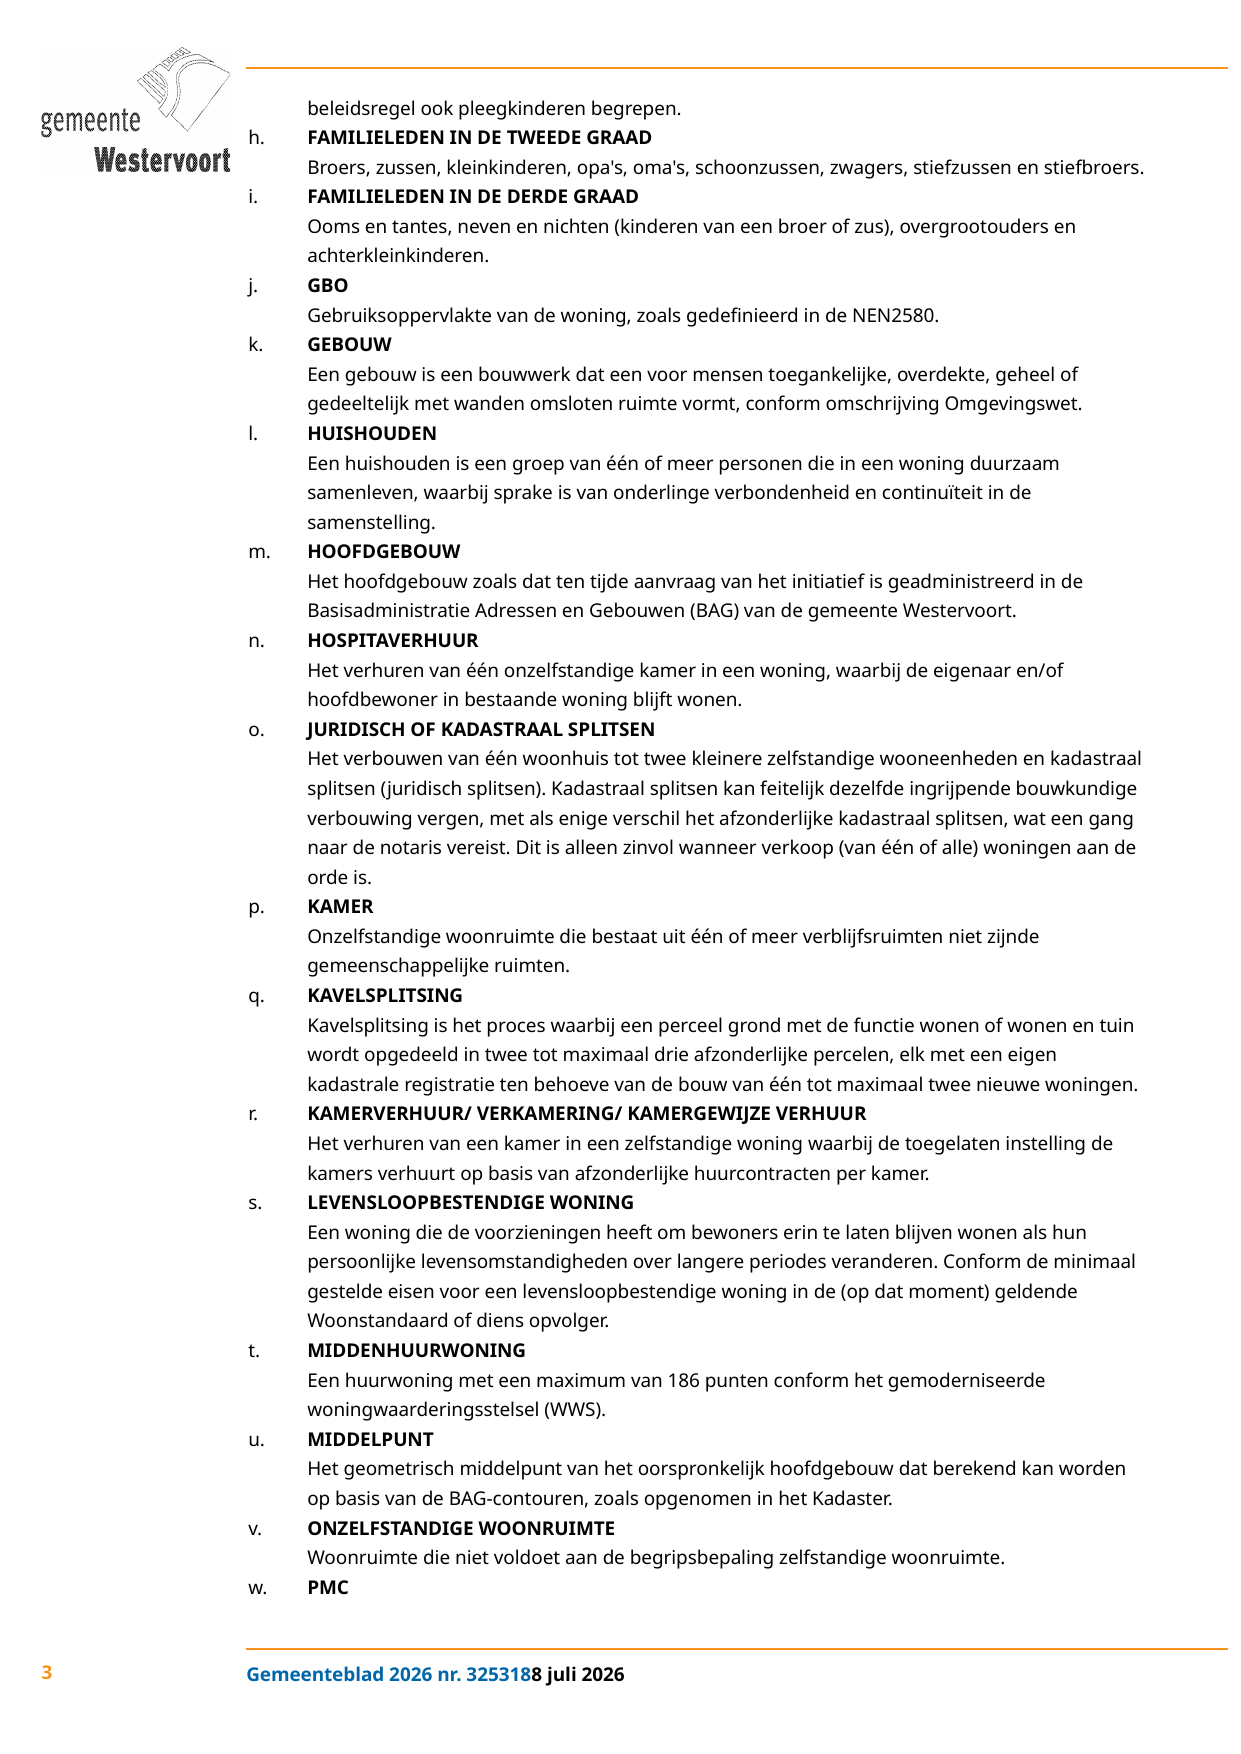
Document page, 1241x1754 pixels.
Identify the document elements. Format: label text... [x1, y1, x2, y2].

list beleidsregel ook pleegkinderen begrepen. [248, 95, 1152, 121]
list LEVENSLOOPBESTENDIGE WONING [248, 1189, 1152, 1215]
picture [41, 47, 231, 172]
list Kavelsplitsing is het proces waarbij een perceel grond met de functie wonen of wonen en tuin wordt opgedeeld in twee tot maximaal drie afzonderlijke percelen, elk met een eigen kadastrale registratie ten behoeve van de bouw van één tot maximaal twee nieuwe woningen. [248, 1012, 1152, 1097]
list MIDDENHUURWONING [248, 1337, 1152, 1363]
list Broers, zussen, kleinkinderen, opa's, oma's, schoonzussen, zwagers, stiefzussen en stiefbroers. [248, 154, 1152, 180]
list MIDDELPUNT [248, 1426, 1152, 1452]
list JURIDISCH OF KADASTRAAL SPLITSEN [248, 716, 1152, 742]
list ONZELFSTANDIGE WOONRUIMTE [248, 1515, 1152, 1541]
list HUISHOUDEN [248, 420, 1152, 446]
list Onzelfstandige woonruimte die bestaat uit één of meer verblijfsruimten niet zijnde gemeenschappelijke ruimten. [248, 923, 1152, 978]
list Een huurwoning met een maximum van 186 punten conform het gemoderniseerde woningwaarderingsstelsel (WWS). [248, 1367, 1152, 1422]
list Het geometrisch middelpunt van het oorspronkelijk hoofdgebouw dat berekend kan worden op basis van de BAG-contouren, zoals opgenomen in het Kadaster. [248, 1456, 1152, 1511]
list Woonruimte die niet voldoet aan de begripsbepaling zelfstandige woonruimte. [248, 1544, 1152, 1570]
list FAMILIELEDEN IN DE TWEEDE GRAAD [248, 124, 1152, 150]
list Een woning die de voorzieningen heeft om bewoners erin te laten blijven wonen als hun persoonlijke levensomstandigheden over langere periodes veranderen. Conform de minimaal gestelde eisen voor een levensloopbestendige woning in de (op dat moment) geldende Woonstandaard of diens opvolger. [248, 1219, 1152, 1333]
list Een huishouden is een groep van één of meer personen die in een woning duurzaam samenleven, waarbij sprake is van onderlinge verbondenheid en continuïteit in de samenstelling. [248, 450, 1152, 535]
list Het verhuren van een kamer in een zelfstandige woning waarbij de toegelaten instelling de kamers verhuurt op basis van afzonderlijke huurcontracten per kamer. [248, 1130, 1152, 1186]
list Het verhuren van één onzelfstandige kamer in een woning, waarbij de eigenaar en/of hoofdbewoner in bestaande woning blijft wonen. [248, 657, 1152, 712]
list KAMER [248, 893, 1152, 919]
list Gebruiksoppervlakte van de woning, zoals gedefinieerd in de NEN2580. [248, 302, 1152, 328]
list HOOFDGEBOUW [248, 538, 1152, 564]
list GEBOUW [248, 331, 1152, 357]
list KAVELSPLITSING [248, 982, 1152, 1008]
list GBO [248, 272, 1152, 298]
list HOSPITAVERHUUR [248, 627, 1152, 653]
list Een gebouw is een bouwwerk dat een voor mensen toegankelijke, overdekte, geheel of gedeeltelijk met wanden omsloten ruimte vormt, conform omschrijving Omgevingswet. [248, 361, 1152, 416]
list FAMILIELEDEN IN DE DERDE GRAAD [248, 183, 1152, 209]
list Het verbouwen van één woonhuis tot twee kleinere zelfstandige wooneenheden en kadastraal splitsen (juridisch splitsen). Kadastraal splitsen kan feitelijk dezelfde ingrijpende bouwkundige verbouwing vergen, met als enige verschil het afzonderlijke kadastraal splitsen, wat een gang naar de notaris vereist. Dit is alleen zinvol wanneer verkoop (van één of alle) woningen aan de orde is. [248, 746, 1152, 890]
list Ooms en tantes, neven en nichten (kinderen van een broer of zus), overgrootouders en achterkleinkinderen. [248, 213, 1152, 268]
list Het hoofdgebouw zoals dat ten tijde aanvraag van het initiatief is geadministreerd in de Basisadministratie Adressen en Gebouwen (BAG) van de gemeente Westervoort. [248, 568, 1152, 623]
list KAMERVERHUUR/ VERKAMERING/ KAMERGEWIJZE VERHUUR [248, 1101, 1152, 1126]
list PMC [248, 1574, 1152, 1600]
